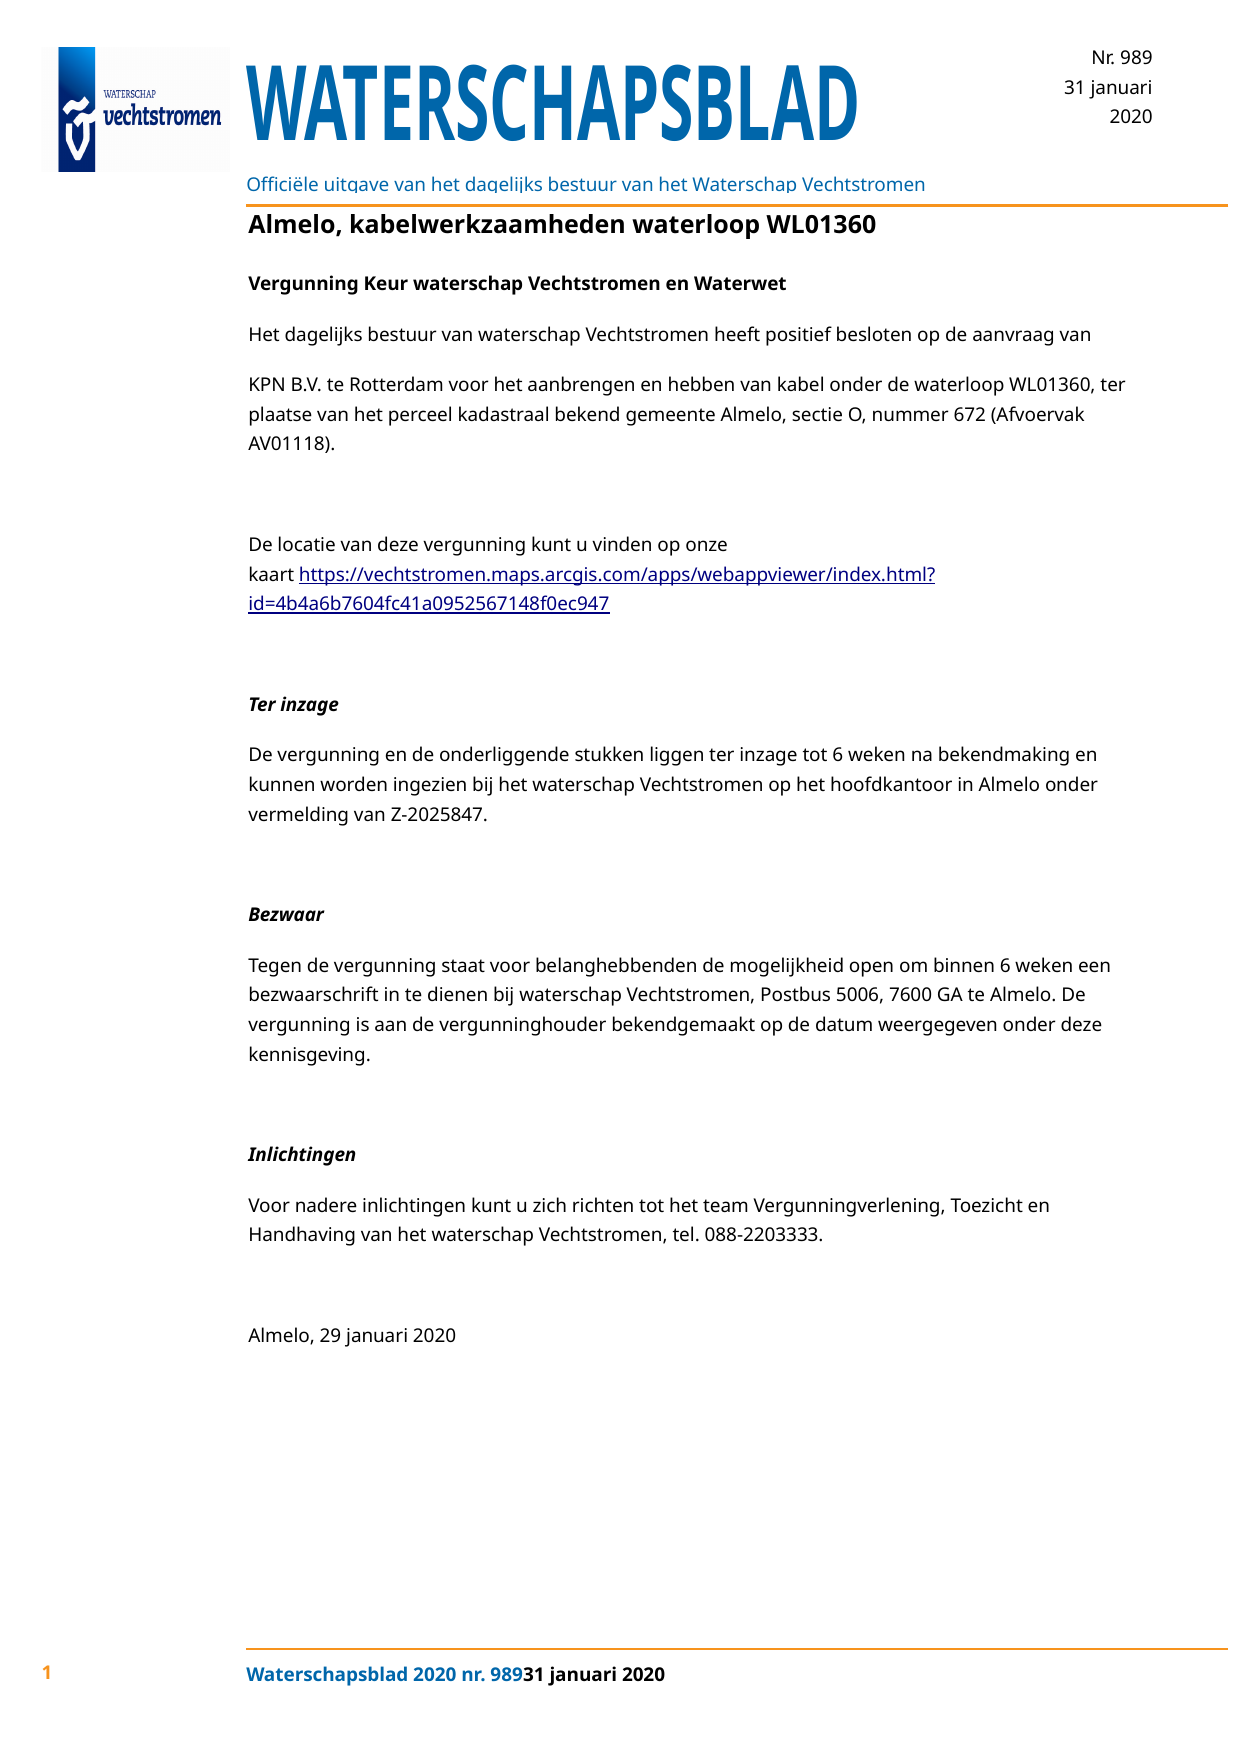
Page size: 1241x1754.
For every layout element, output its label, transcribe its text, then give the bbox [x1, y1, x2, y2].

text Almelo, kabelwerkzaamheden waterloop WL01360 [248, 207, 1152, 241]
text Vergunning Keur waterschap Vechtstromen en Waterwet [248, 270, 1152, 296]
text KPN B.V. te Rotterdam voor het aanbrengen en hebben van kabel onder de waterloop WL01360, ter plaatse van het perceel kadastraal bekend gemeente Almelo, sectie O, nummer 672 (Afvoervak AV01118). [248, 371, 1152, 456]
picture [41, 47, 231, 172]
text Almelo, 29 januari 2020 [248, 1322, 1152, 1348]
text Voor nadere inlichtingen kunt u zich richten tot het team Vergunningverlening, Toezicht en Handhaving van het waterschap Vechtstromen, tel. 088-2203333. [248, 1192, 1152, 1247]
text De locatie van deze vergunning kunt u vinden op onze kaart https://vechtstromen.maps.arcgis.com/apps/webappviewer/index.html?id=4b4a6b7604fc41a0952567148f0ec947 [248, 531, 1152, 616]
text Bezwaar [248, 902, 1152, 927]
text Het dagelijks bestuur van waterschap Vechtstromen heeft positief besloten op de aanvraag van [248, 321, 1152, 346]
text Inlichtingen [248, 1142, 1152, 1167]
text Ter inzage [248, 691, 1152, 717]
text De vergunning en de onderliggende stukken liggen ter inzage tot 6 weken na bekendmaking en kunnen worden ingezien bij het waterschap Vechtstromen op het hoofdkantoor in Almelo onder vermelding van Z-2025847. [248, 742, 1152, 826]
text Tegen de vergunning staat voor belanghebbenden de mogelijkheid open om binnen 6 weken een bezwaarschrift in te dienen bij waterschap Vechtstromen, Postbus 5006, 7600 GA te Almelo. De vergunning is aan de vergunninghouder bekendgemaakt op de datum weergegeven onder deze kennisgeving. [248, 952, 1152, 1066]
